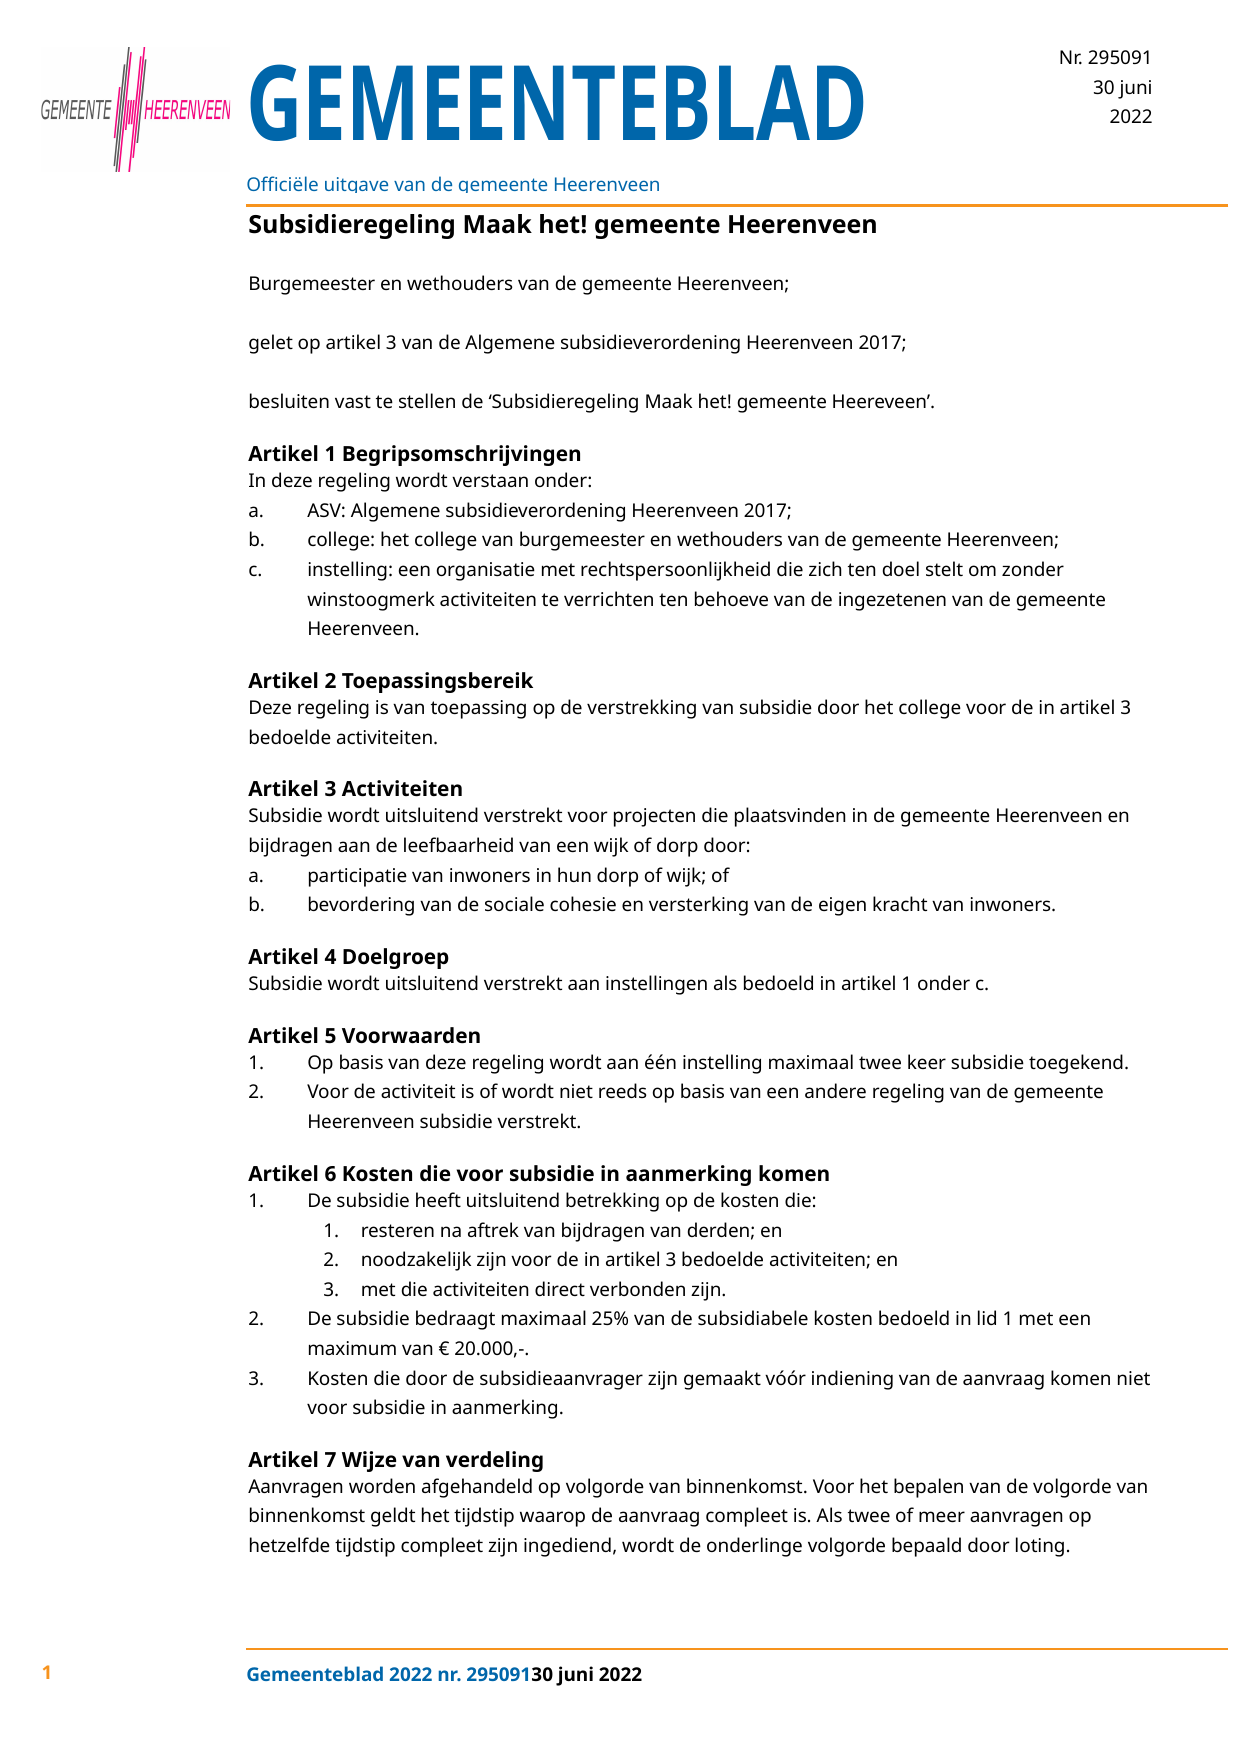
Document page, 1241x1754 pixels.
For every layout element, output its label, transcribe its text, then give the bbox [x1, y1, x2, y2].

text Artikel 2 Toepassingsbereik [248, 666, 1152, 694]
list Voor de activiteit is of wordt niet reeds op basis van een andere regeling van de gemeente Heerenveen subsidie verstrekt. [248, 1079, 1152, 1134]
list noodzakelijk zijn voor de in artikel 3 bedoelde activiteiten; en [323, 1246, 1152, 1272]
list met die activiteiten direct verbonden zijn. [323, 1276, 1152, 1302]
text Artikel 4 Doelgroep [248, 942, 1152, 970]
text Artikel 7 Wijze van verdeling [248, 1445, 1152, 1473]
list De subsidie bedraagt maximaal 25% van de subsidiabele kosten bedoeld in lid 1 met een maximum van € 20.000,-. [248, 1306, 1152, 1361]
text In deze regeling wordt verstaan onder: [248, 467, 1152, 493]
text Aanvragen worden afgehandeld op volgorde van binnenkomst. Voor het bepalen van de volgorde van binnenkomst geldt het tijdstip waarop de aanvraag compleet is. Als twee of meer aanvragen op hetzelfde tijdstip compleet zijn ingediend, wordt de onderlinge volgorde bepaald door loting. [248, 1473, 1152, 1558]
text Subsidie wordt uitsluitend verstrekt voor projecten die plaatsvinden in de gemeente Heerenveen en bijdragen aan de leefbaarheid van een wijk of dorp door: [248, 803, 1152, 858]
list ASV: Algemene subsidieverordening Heerenveen 2017; [248, 497, 1152, 523]
picture [41, 47, 231, 172]
text gelet op artikel 3 van de Algemene subsidieverordening Heerenveen 2017; [248, 329, 1152, 355]
text Subsidie wordt uitsluitend verstrekt aan instellingen als bedoeld in artikel 1 onder c. [248, 970, 1152, 996]
text Burgemeester en wethouders van de gemeente Heerenveen; [248, 270, 1152, 296]
list participatie van inwoners in hun dorp of wijk; of [248, 862, 1152, 888]
list college: het college van burgemeester en wethouders van de gemeente Heerenveen; [248, 527, 1152, 552]
text Artikel 6 Kosten die voor subsidie in aanmerking komen [248, 1159, 1152, 1187]
list bevordering van de sociale cohesie en versterking van de eigen kracht van inwoners. [248, 891, 1152, 917]
text besluiten vast te stellen de ‘Subsidieregeling Maak het! gemeente Heereveen’. [248, 389, 1152, 414]
text Artikel 3 Activiteiten [248, 774, 1152, 803]
list Op basis van deze regeling wordt aan één instelling maximaal twee keer subsidie toegekend. [248, 1049, 1152, 1075]
text Deze regeling is van toepassing op de verstrekking van subsidie door het college voor de in artikel 3 bedoelde activiteiten. [248, 694, 1152, 749]
list De subsidie heeft uitsluitend betrekking op de kosten die: [248, 1187, 1152, 1213]
list instelling: een organisatie met rechtspersoonlijkheid die zich ten doel stelt om zonder winstoogmerk activiteiten te verrichten ten behoeve van de ingezetenen van de gemeente Heerenveen. [248, 556, 1152, 641]
list resteren na aftrek van bijdragen van derden; en [323, 1217, 1152, 1242]
list Kosten die door de subsidieaanvrager zijn gemaakt vóór indiening van de aanvraag komen niet voor subsidie in aanmerking. [248, 1365, 1152, 1420]
text Artikel 1 Begripsomschrijvingen [248, 439, 1152, 467]
text Artikel 5 Voorwaarden [248, 1021, 1152, 1049]
text Subsidieregeling Maak het! gemeente Heerenveen [248, 207, 1152, 241]
